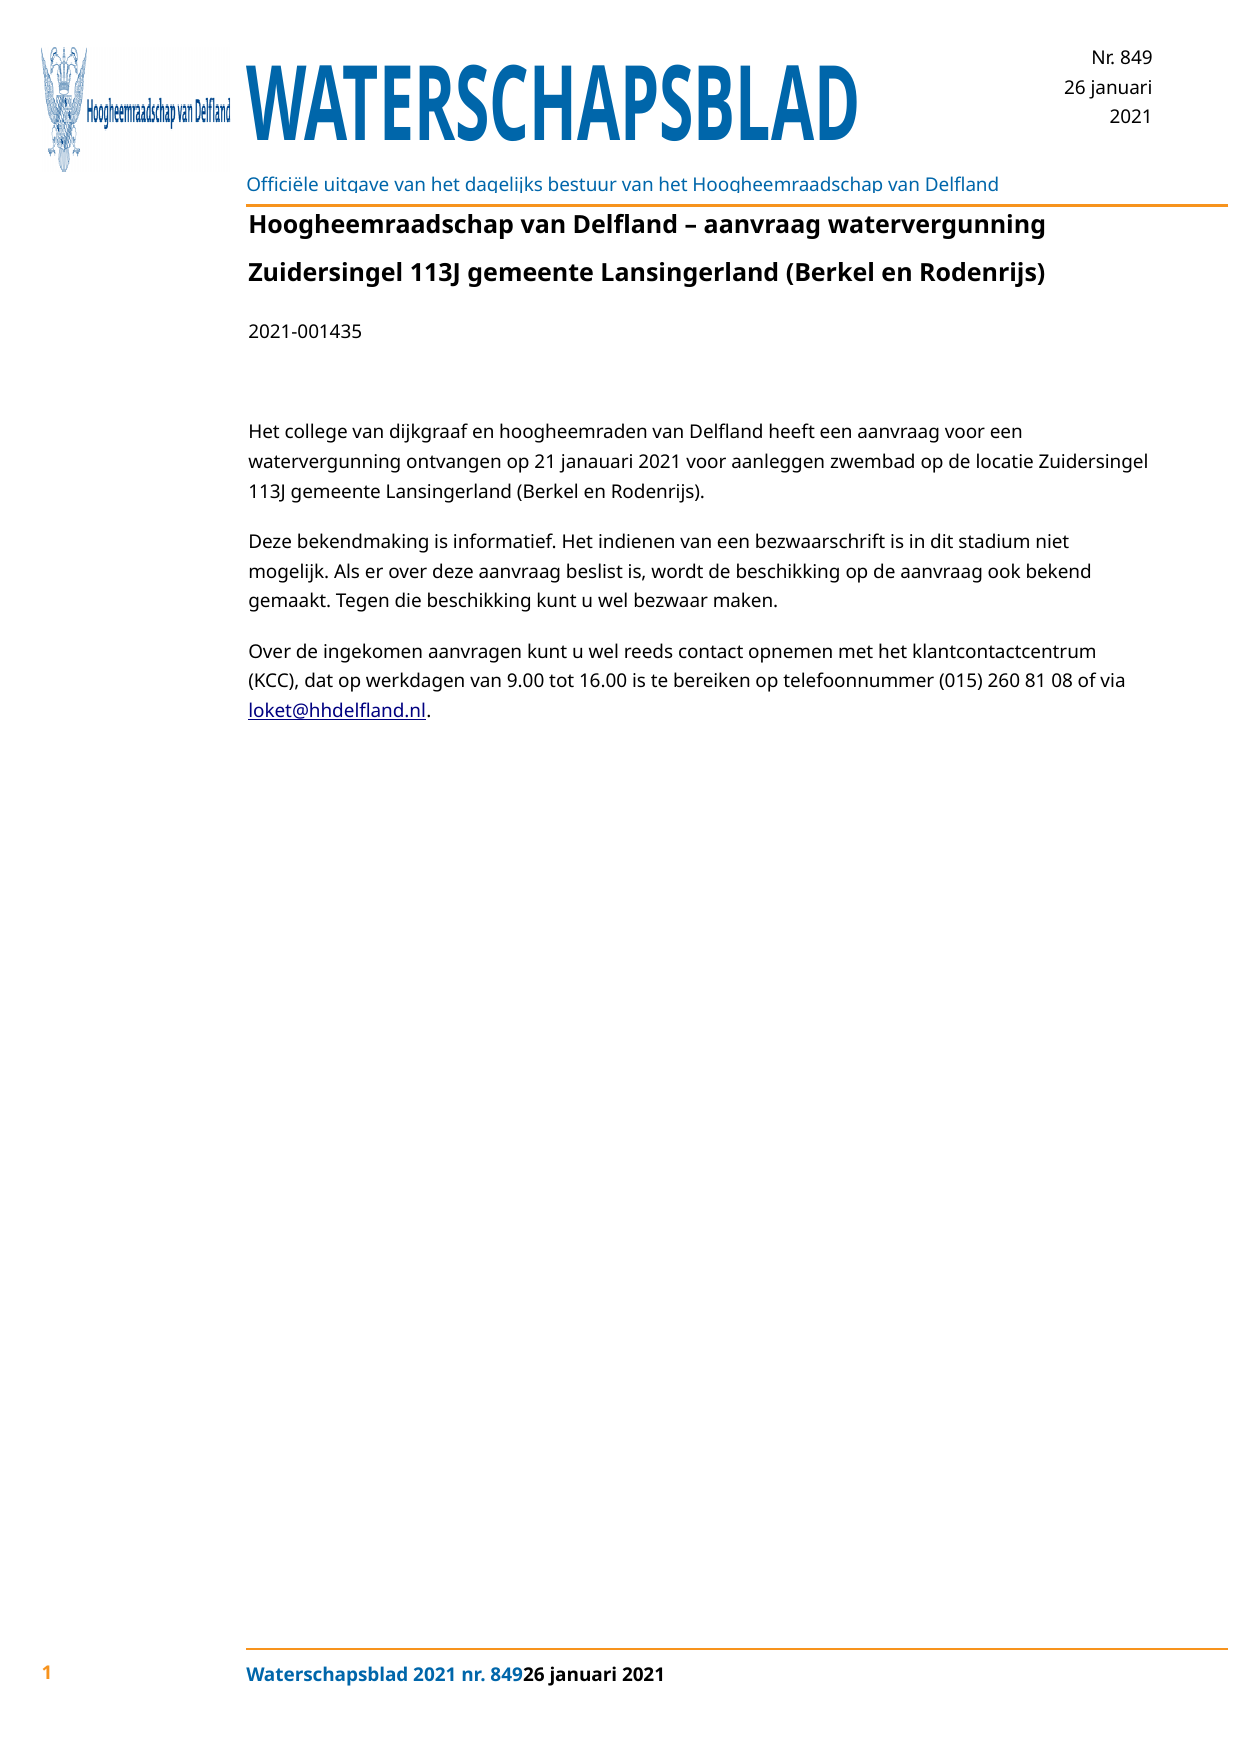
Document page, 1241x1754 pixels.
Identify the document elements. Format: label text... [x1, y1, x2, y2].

text 2021-001435 [248, 318, 1152, 344]
text Het college van dijkgraaf en hoogheemraden van Delfland heeft een aanvraag voor een watervergunning ontvangen op 21 janauari 2021 voor aanleggen zwembad op de locatie Zuidersingel 113J gemeente Lansingerland (Berkel en Rodenrijs). [248, 419, 1152, 504]
text Deze bekendmaking is informatief. Het indienen van een bezwaarschrift is in dit stadium niet mogelijk. Als er over deze aanvraag beslist is, wordt de beschikking op de aanvraag ook bekend gemaakt. Tegen die beschikking kunt u wel bezwaar maken. [248, 528, 1152, 613]
text Over de ingekomen aanvragen kunt u wel reeds contact opnemen met het klantcontactcentrum (KCC), dat op werkdagen van 9.00 tot 16.00 is te bereiken op telefoonnummer (015) 260 81 08 of via loket@hhdelfland.nl. [248, 638, 1152, 723]
picture [41, 47, 231, 172]
text Hoogheemraadschap van Delfland – aanvraag watervergunning Zuidersingel 113J gemeente Lansingerland (Berkel en Rodenrijs) [248, 207, 1152, 288]
